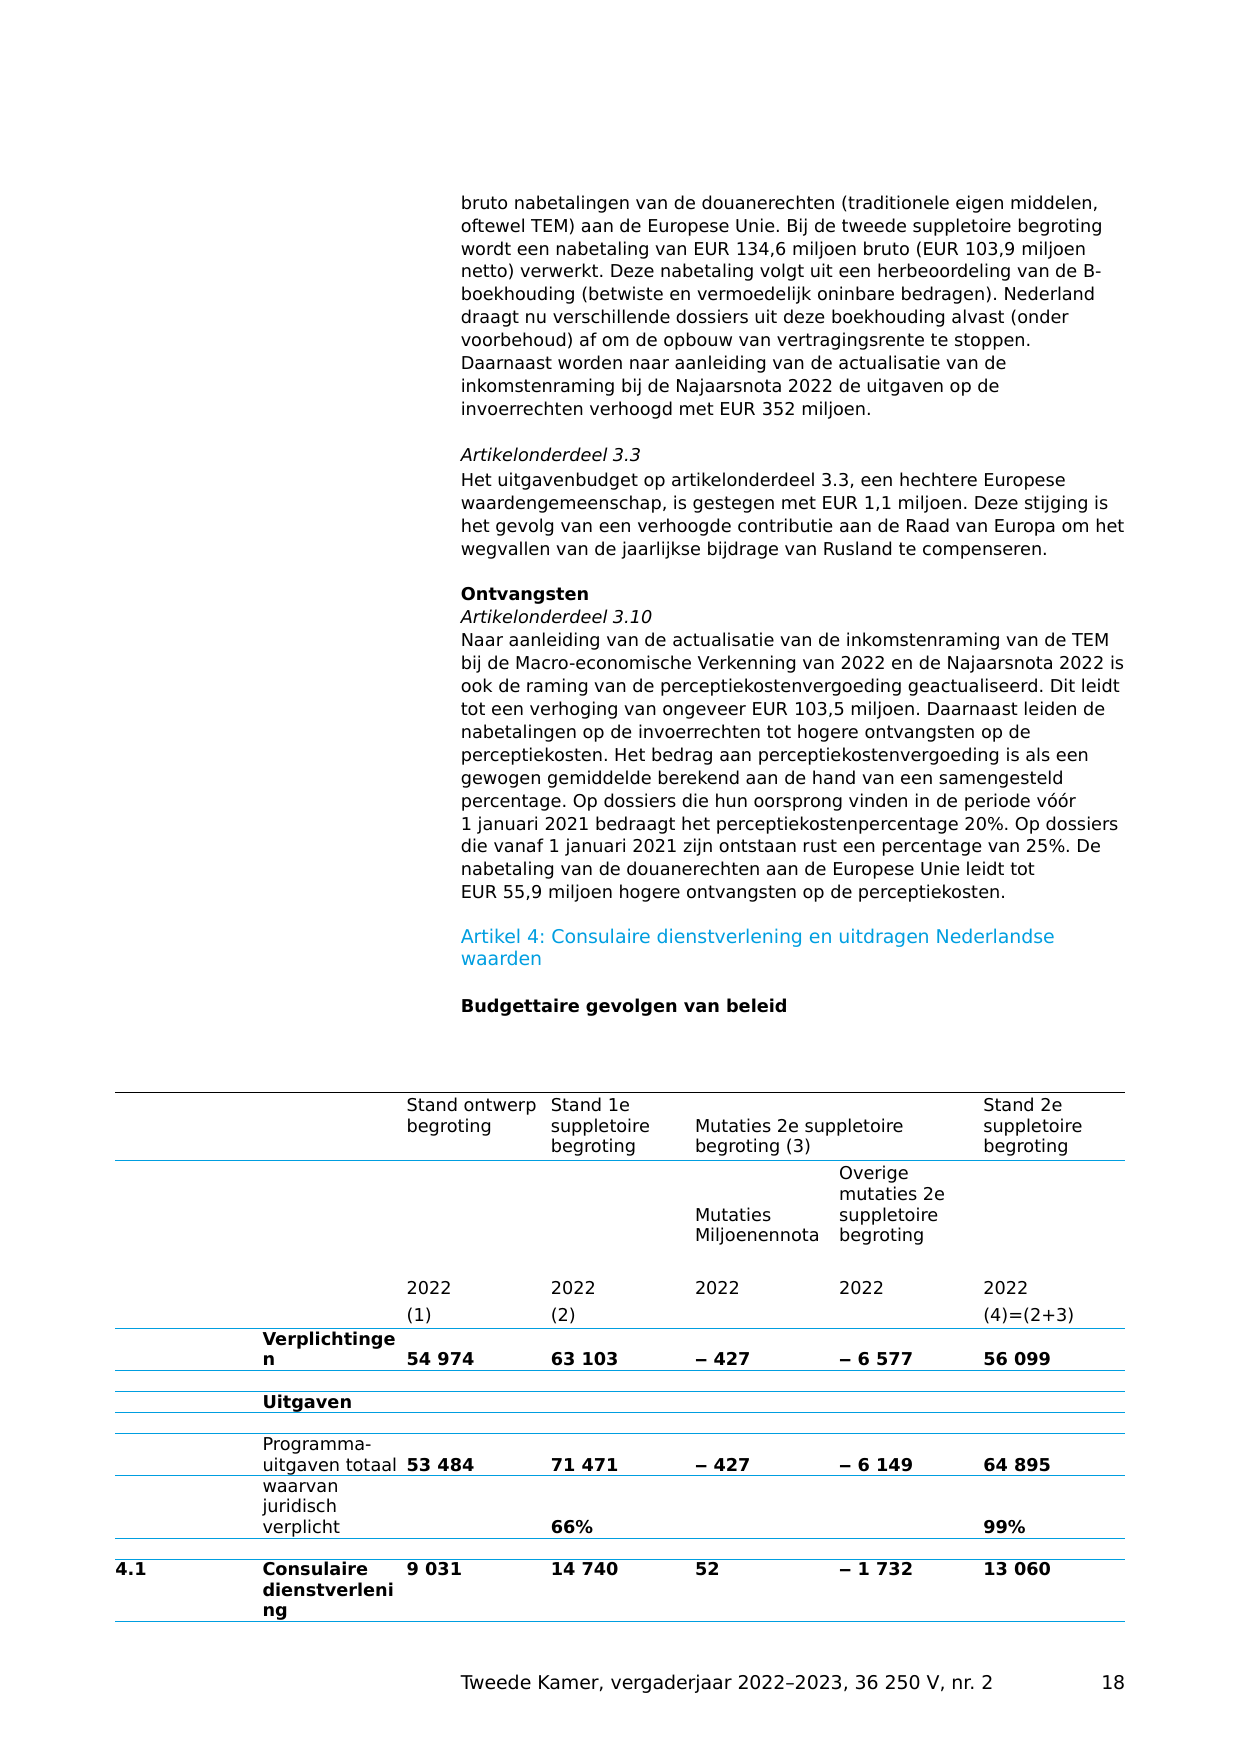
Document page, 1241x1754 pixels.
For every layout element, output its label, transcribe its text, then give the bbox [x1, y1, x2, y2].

table_cell [836, 1371, 980, 1391]
text Het uitgavenbudget op artikelonderdeel 3.3, een hechtere Europese waardengemeenschap, is gestegen met EUR 1,1 miljoen. Deze stijging is het gevolg van een verhoogde contributie aan de Raad van Europa om het wegvallen van de jaarlijkse bijdrage van Rusland te compenseren. [461, 468, 1125, 559]
table_cell [692, 1302, 836, 1328]
table_cell Verplichtingen [259, 1329, 403, 1370]
table_cell [692, 1371, 836, 1391]
table_cell ‒ 427 [692, 1434, 836, 1475]
table_cell [836, 1476, 980, 1537]
table_cell ‒ 1 732 [836, 1560, 980, 1621]
table_cell 63 103 [548, 1329, 692, 1370]
table_cell [836, 1413, 980, 1433]
table_cell [115, 1302, 259, 1328]
table_cell [692, 1476, 836, 1537]
table_cell 54 974 [404, 1329, 548, 1370]
table_cell [548, 1371, 692, 1391]
table_cell [115, 1371, 259, 1391]
table_cell 13 060 [980, 1560, 1125, 1621]
table_cell [836, 1302, 980, 1328]
table_cell [259, 1161, 403, 1249]
table_cell Consulaire dienstverlening [259, 1560, 403, 1621]
table_cell [692, 1413, 836, 1433]
table_cell waarvan juridisch verplicht [259, 1476, 403, 1537]
table_cell [692, 1392, 836, 1412]
table_cell [980, 1371, 1125, 1391]
table_cell 2022 [836, 1275, 980, 1302]
table_cell [259, 1249, 403, 1275]
table_cell 53 484 [404, 1434, 548, 1475]
table_cell [548, 1161, 692, 1249]
table_cell 99% [980, 1476, 1125, 1537]
table_cell [115, 1329, 259, 1370]
table_cell [115, 1413, 259, 1433]
table_cell Stand ontwerp begroting [404, 1093, 548, 1160]
table_cell [836, 1249, 980, 1275]
text Ontvangsten Artikelonderdeel 3.10 Naar aanleiding van de actualisatie van de inkomstenraming van de TEM bij de Macro-economische Verkenning van 2022 en de Najaarsnota 2022 is ook de raming van de perceptiekostenvergoeding geactualiseerd. Dit leidt tot een verhoging van ongeveer EUR 103,5 miljoen. Daarnaast leiden de nabetalingen op de invoerrechten tot hogere ontvangsten op de perceptiekosten. Het bedrag aan perceptiekostenvergoeding is als een gewogen gemiddelde berekend aan de hand van een samengesteld percentage. Op dossiers die hun oorsprong vinden in de periode vóór 1 januari 2021 bedraagt het perceptiekostenpercentage 20%. Op dossiers die vanaf 1 januari 2021 zijn ontstaan rust een percentage van 25%. De nabetaling van de douanerechten aan de Europese Unie leidt tot EUR 55,9 miljoen hogere ontvangsten op de perceptiekosten. [461, 582, 1125, 903]
table_cell 2022 [692, 1275, 836, 1302]
table_cell 4.1 [115, 1560, 259, 1621]
table_cell 2022 [980, 1275, 1125, 1302]
table_cell 56 099 [980, 1329, 1125, 1370]
table_cell 64 895 [980, 1434, 1125, 1475]
table_cell [980, 1161, 1125, 1249]
table_cell [980, 1539, 1125, 1559]
table_cell [548, 1392, 692, 1412]
table_cell [980, 1249, 1125, 1275]
table_cell [115, 1476, 259, 1537]
table_cell ‒ 427 [692, 1329, 836, 1370]
table_cell [259, 1275, 403, 1302]
table_cell [259, 1371, 403, 1391]
table_cell (2) [548, 1302, 692, 1328]
table_cell [259, 1302, 403, 1328]
table_cell [259, 1539, 403, 1559]
table_cell [404, 1249, 548, 1275]
table_cell [404, 1392, 548, 1412]
table_cell [259, 1413, 403, 1433]
table_cell 2022 [404, 1275, 548, 1302]
table_cell ‒ 6 149 [836, 1434, 980, 1475]
table_cell 2022 [548, 1275, 692, 1302]
table_cell [836, 1539, 980, 1559]
table_cell [548, 1539, 692, 1559]
table_cell [548, 1249, 692, 1275]
table_cell [836, 1392, 980, 1412]
table_cell [548, 1413, 692, 1433]
table_cell [404, 1413, 548, 1433]
table_cell 9 031 [404, 1560, 548, 1621]
table_cell [259, 1093, 403, 1160]
table_cell [115, 1539, 259, 1559]
table_cell ‒ 6 577 [836, 1329, 980, 1370]
table_cell Uitgaven [259, 1392, 403, 1412]
table_cell Mutaties 2e suppletoire begroting (3) [692, 1093, 980, 1160]
table_cell [115, 1434, 259, 1475]
text Artikelonderdeel 3.3 [461, 443, 1125, 466]
table_cell Stand 2e suppletoire begroting [980, 1093, 1125, 1160]
table_cell [115, 1392, 259, 1412]
title Artikel 4: Consulaire dienstverlening en uitdragen Nederlandse waarden [461, 926, 1125, 970]
table_cell [115, 1161, 259, 1249]
table_cell [980, 1413, 1125, 1433]
table_cell 14 740 [548, 1560, 692, 1621]
table_cell [404, 1476, 548, 1537]
table_cell [115, 1093, 259, 1160]
table_cell 71 471 [548, 1434, 692, 1475]
table_cell [115, 1249, 259, 1275]
table_cell [692, 1249, 836, 1275]
table_cell [692, 1539, 836, 1559]
table_cell (1) [404, 1302, 548, 1328]
table_cell [115, 1275, 259, 1302]
table_cell Mutaties Miljoenennota [692, 1161, 836, 1249]
table_cell (4)=(2+3) [980, 1302, 1125, 1328]
table_cell [980, 1392, 1125, 1412]
table_header Tabel 10 Budgettaire gevolgen van beleid artikel 4 Consulaire dienstverlening en uitdragen Nederlandse waarden (Tweede suppletoire begroting) (bedragen x € 1.000) [115, 1044, 1125, 1092]
text Budgettaire gevolgen van beleid [461, 994, 1125, 1017]
table_cell 66% [548, 1476, 692, 1537]
table_cell Overige mutaties 2e suppletoire begroting [836, 1161, 980, 1249]
text bruto nabetalingen van de douanerechten (traditionele eigen middelen, oftewel TEM) aan de Europese Unie. Bij de tweede suppletoire begroting wordt een nabetaling van EUR 134,6 miljoen bruto (EUR 103,9 miljoen netto) verwerkt. Deze nabetaling volgt uit een herbeoordeling van de B-boekhouding (betwiste en vermoedelijk oninbare bedragen). Nederland draagt nu verschillende dossiers uit deze boekhouding alvast (onder voorbehoud) af om de opbouw van vertragingsrente te stoppen. Daarnaast worden naar aanleiding van de actualisatie van de inkomstenraming bij de Najaarsnota 2022 de uitgaven op de invoerrechten verhoogd met EUR 352 miljoen. [461, 191, 1125, 420]
table_cell Stand 1e suppletoire begroting [548, 1093, 692, 1160]
table_cell [404, 1161, 548, 1249]
table_cell 52 [692, 1560, 836, 1621]
table_cell [404, 1539, 548, 1559]
table_cell Programma-uitgaven totaal [259, 1434, 403, 1475]
table_cell [404, 1371, 548, 1391]
